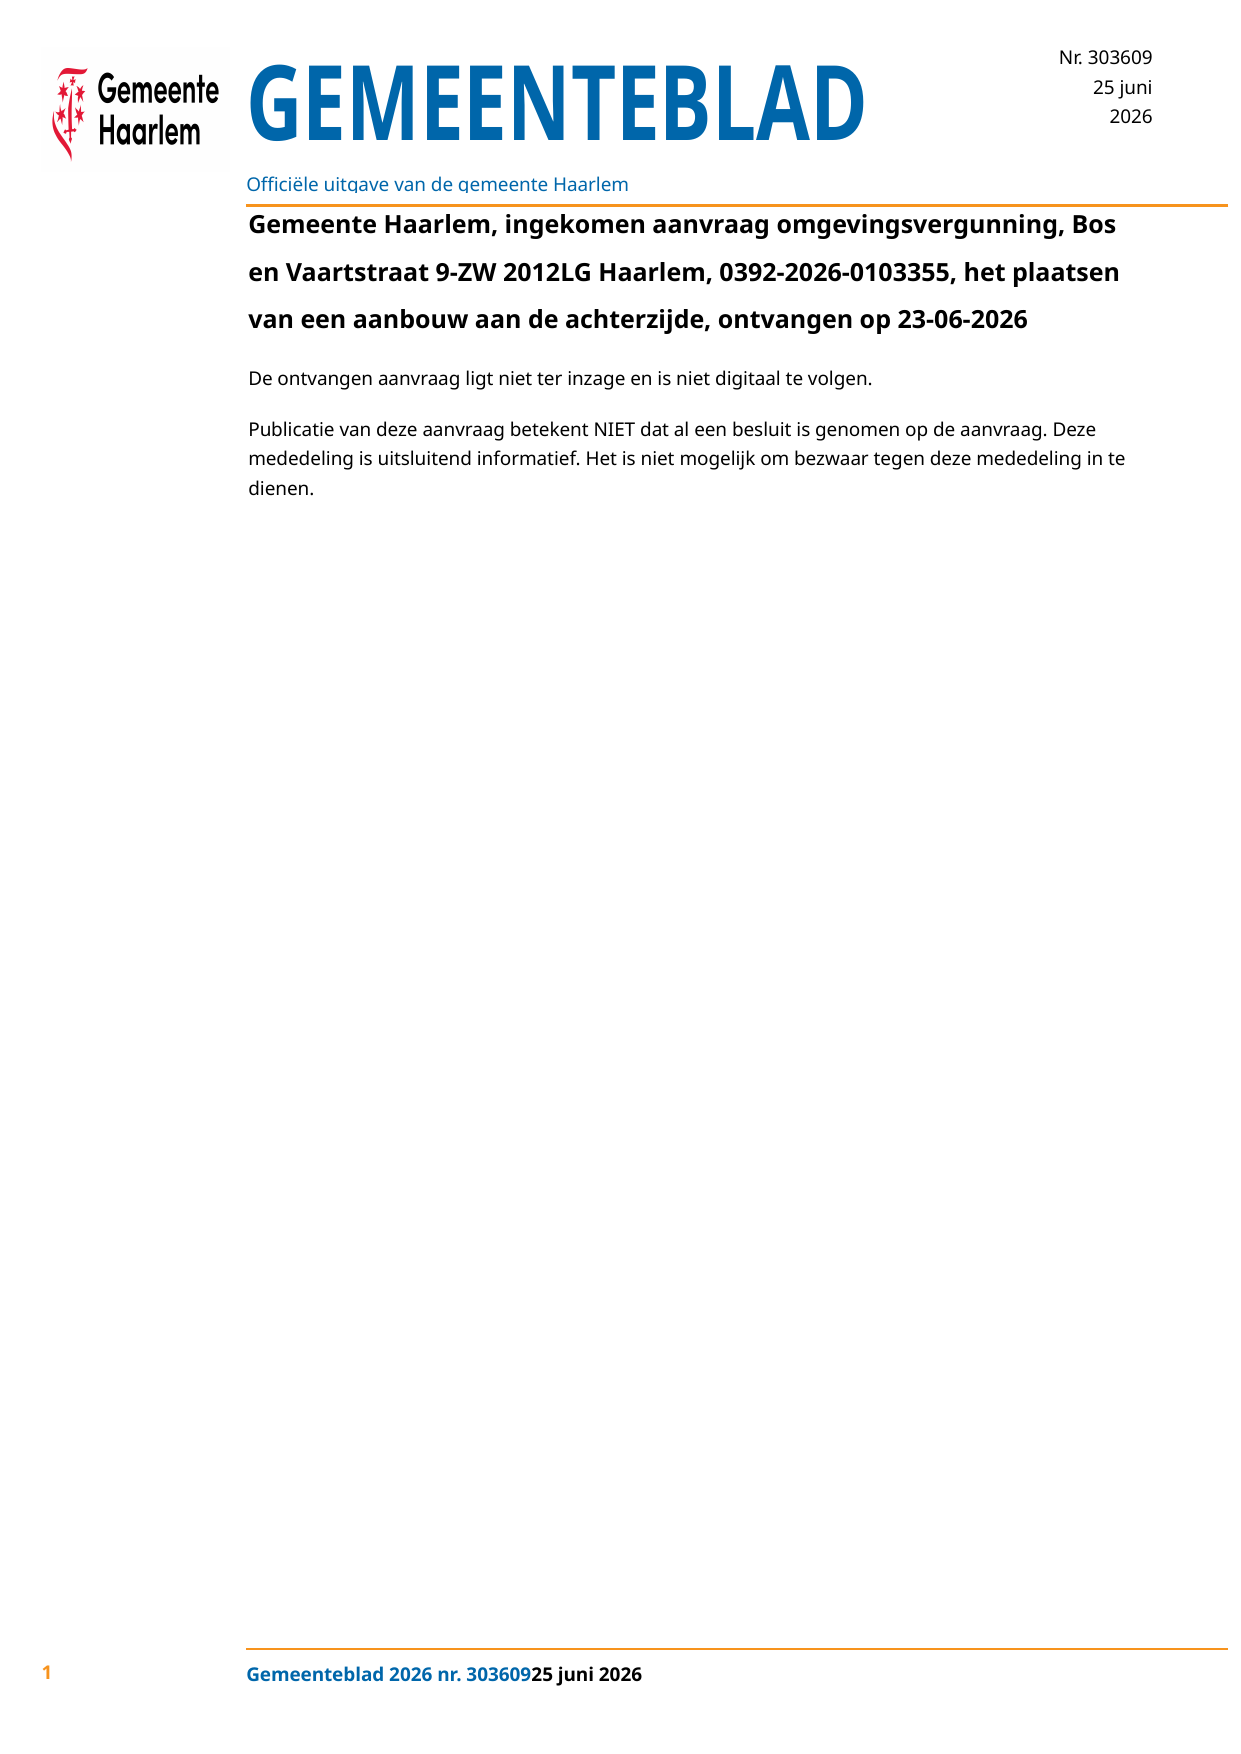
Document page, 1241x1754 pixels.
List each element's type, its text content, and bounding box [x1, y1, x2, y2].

text Publicatie van deze aanvraag betekent NIET dat al een besluit is genomen op de aanvraag. Deze mededeling is uitsluitend informatief. Het is niet mogelijk om bezwaar tegen deze mededeling in te dienen. [248, 416, 1152, 501]
picture [41, 47, 231, 172]
text De ontvangen aanvraag ligt niet ter inzage en is niet digitaal te volgen. [248, 366, 1152, 391]
text Gemeente Haarlem, ingekomen aanvraag omgevingsvergunning, Bos en Vaartstraat 9-ZW 2012LG Haarlem, 0392-2026-0103355, het plaatsen van een aanbouw aan de achterzijde, ontvangen op 23-06-2026 [248, 207, 1152, 336]
